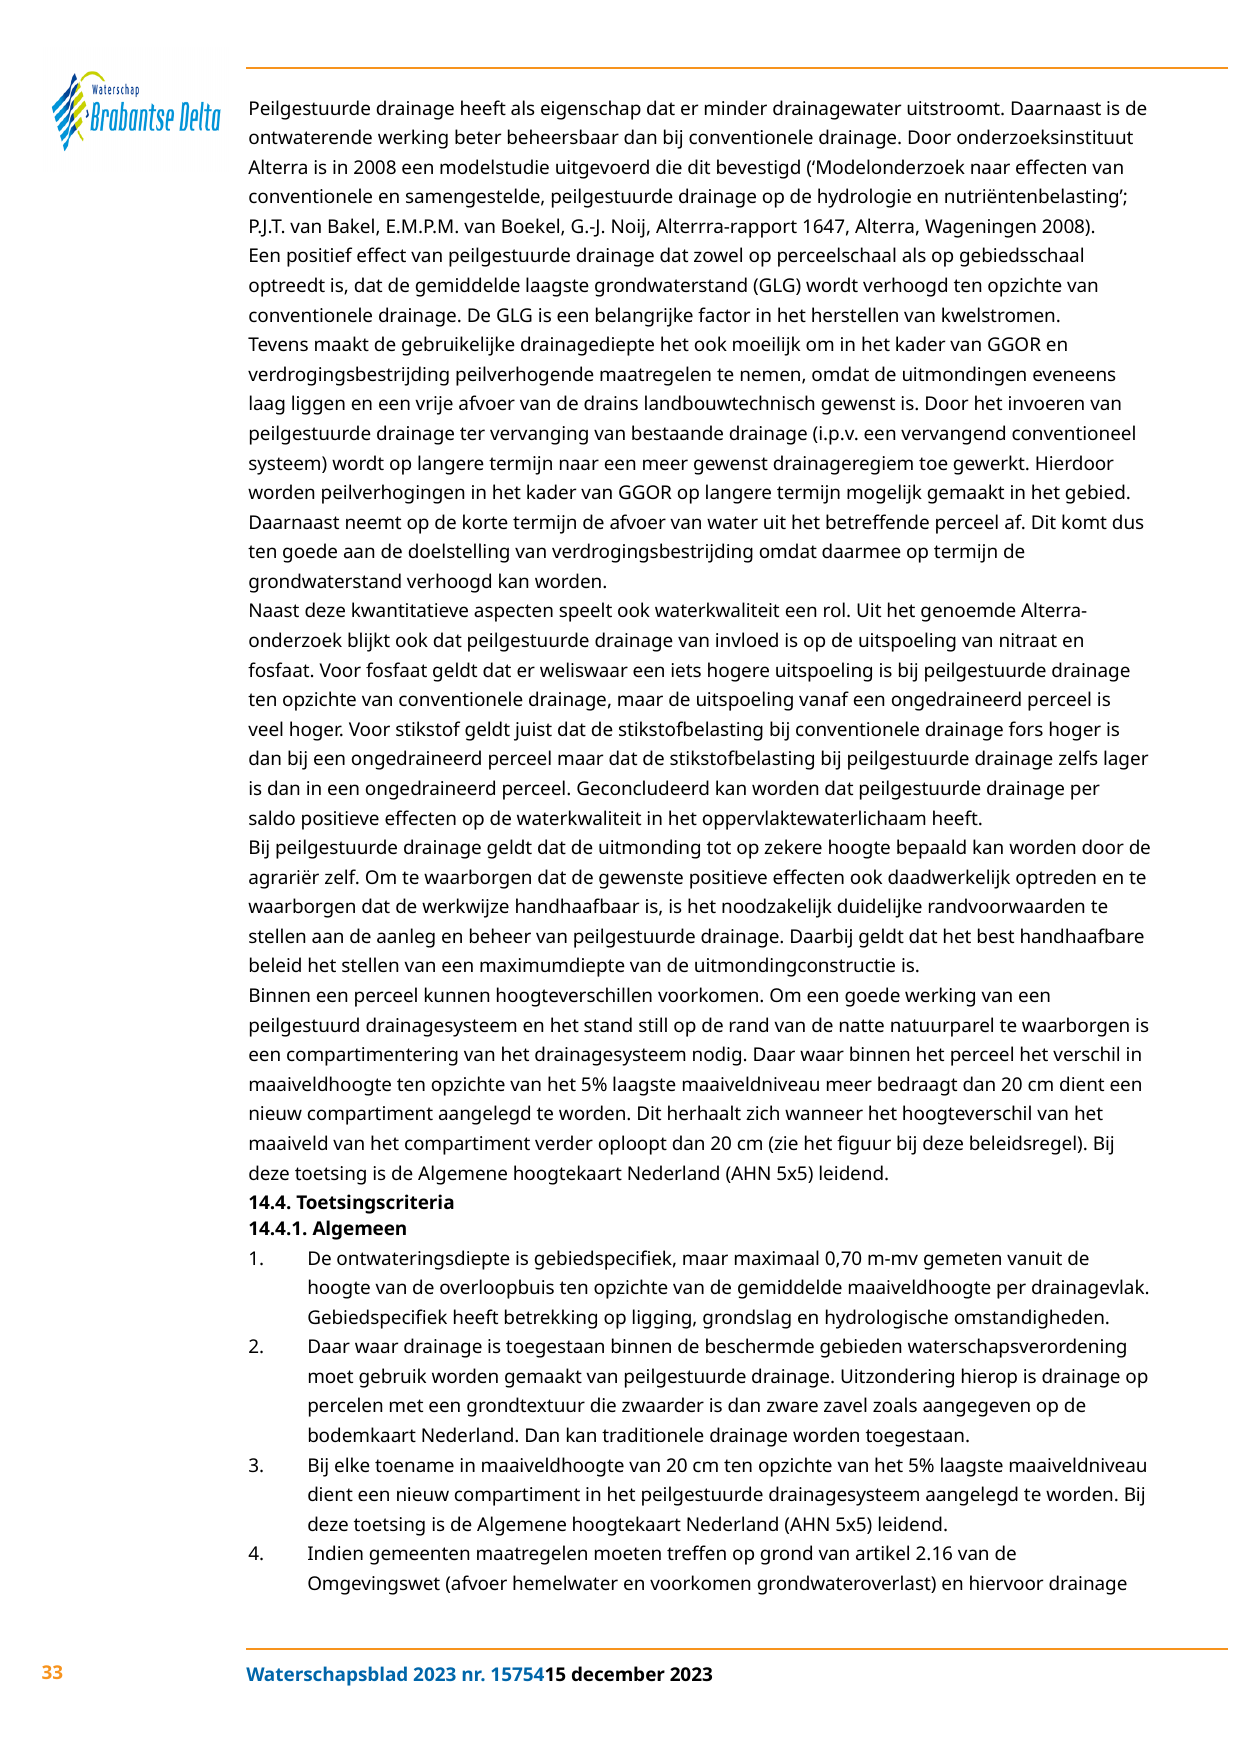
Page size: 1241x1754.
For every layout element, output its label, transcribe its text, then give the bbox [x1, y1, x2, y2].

list Indien gemeenten maatregelen moeten treffen op grond van artikel 2.16 van de Omgevingswet (afvoer hemelwater en voorkomen grondwateroverlast) en hiervoor drainage [248, 1541, 1152, 1596]
text Binnen een perceel kunnen hoogteverschillen voorkomen. Om een goede werking van een peilgestuurd drainagesysteem en het stand still op de rand van de natte natuurparel te waarborgen is een compartimentering van het drainagesysteem nodig. Daar waar binnen het perceel het verschil in maaiveldhoogte ten opzichte van het 5% laagste maaiveldniveau meer bedraagt dan 20 cm dient een nieuw compartiment aangelegd te worden. Dit herhaalt zich wanneer het hoogteverschil van het maaiveld van het compartiment verder oploopt dan 20 cm (zie het figuur bij deze beleidsregel). Bij deze toetsing is de Algemene hoogtekaart Nederland (AHN 5x5) leidend. [248, 982, 1152, 1186]
text 14.4.1. Algemeen [248, 1215, 1152, 1241]
list Daar waar drainage is toegestaan binnen de beschermde gebieden waterschapsverordening moet gebruik worden gemaakt van peilgestuurde drainage. Uitzondering hierop is drainage op percelen met een grondtextuur die zwaarder is dan zware zavel zoals aangegeven op de bodemkaart Nederland. Dan kan traditionele drainage worden toegestaan. [248, 1333, 1152, 1448]
text Peilgestuurde drainage heeft als eigenschap dat er minder drainagewater uitstroomt. Daarnaast is de ontwaterende werking beter beheersbaar dan bij conventionele drainage. Door onderzoeksinstituut Alterra is in 2008 een modelstudie uitgevoerd die dit bevestigd (‘Modelonderzoek naar effecten van conventionele en samengestelde, peilgestuurde drainage op de hydrologie en nutriëntenbelasting’; P.J.T. van Bakel, E.M.P.M. van Boekel, G.-J. Noij, Alterrra-rapport 1647, Alterra, Wageningen 2008). [248, 95, 1152, 239]
text Een positief effect van peilgestuurde drainage dat zowel op perceelschaal als op gebiedsschaal optreedt is, dat de gemiddelde laagste grondwaterstand (GLG) wordt verhoogd ten opzichte van conventionele drainage. De GLG is een belangrijke factor in het herstellen van kwelstromen. [248, 243, 1152, 328]
text 14.4. Toetsingscriteria [248, 1189, 1152, 1215]
text Naast deze kwantitatieve aspecten speelt ook waterkwaliteit een rol. Uit het genoemde Alterra-onderzoek blijkt ook dat peilgestuurde drainage van invloed is op de uitspoeling van nitraat en fosfaat. Voor fosfaat geldt dat er weliswaar een iets hogere uitspoeling is bij peilgestuurde drainage ten opzichte van conventionele drainage, maar de uitspoeling vanaf een ongedraineerd perceel is veel hoger. Voor stikstof geldt juist dat de stikstofbelasting bij conventionele drainage fors hoger is dan bij een ongedraineerd perceel maar dat de stikstofbelasting bij peilgestuurde drainage zelfs lager is dan in een ongedraineerd perceel. Geconcludeerd kan worden dat peilgestuurde drainage per saldo positieve effecten op de waterkwaliteit in het oppervlaktewaterlichaam heeft. [248, 598, 1152, 831]
picture [41, 47, 231, 172]
text Tevens maakt de gebruikelijke drainagediepte het ook moeilijk om in het kader van GGOR en verdrogingsbestrijding peilverhogende maatregelen te nemen, omdat de uitmondingen eveneens laag liggen en een vrije afvoer van de drains landbouwtechnisch gewenst is. Door het invoeren van peilgestuurde drainage ter vervanging van bestaande drainage (i.p.v. een vervangend conventioneel systeem) wordt op langere termijn naar een meer gewenst drainageregiem toe gewerkt. Hierdoor worden peilverhogingen in het kader van GGOR op langere termijn mogelijk gemaakt in het gebied. Daarnaast neemt op de korte termijn de afvoer van water uit het betreffende perceel af. Dit komt dus ten goede aan de doelstelling van verdrogingsbestrijding omdat daarmee op termijn de grondwaterstand verhoogd kan worden. [248, 331, 1152, 594]
list Bij elke toename in maaiveldhoogte van 20 cm ten opzichte van het 5% laagste maaiveldniveau dient een nieuw compartiment in het peilgestuurde drainagesysteem aangelegd te worden. Bij deze toetsing is de Algemene hoogtekaart Nederland (AHN 5x5) leidend. [248, 1452, 1152, 1537]
list De ontwateringsdiepte is gebiedspecifiek, maar maximaal 0,70 m-mv gemeten vanuit de hoogte van de overloopbuis ten opzichte van de gemiddelde maaiveldhoogte per drainagevlak. Gebiedspecifiek heeft betrekking op ligging, grondslag en hydrologische omstandigheden. [248, 1245, 1152, 1329]
text Bij peilgestuurde drainage geldt dat de uitmonding tot op zekere hoogte bepaald kan worden door de agrariër zelf. Om te waarborgen dat de gewenste positieve effecten ook daadwerkelijk optreden en te waarborgen dat de werkwijze handhaafbaar is, is het noodzakelijk duidelijke randvoorwaarden te stellen aan de aanleg en beheer van peilgestuurde drainage. Daarbij geldt dat het best handhaafbare beleid het stellen van een maximumdiepte van de uitmondingconstructie is. [248, 834, 1152, 978]
